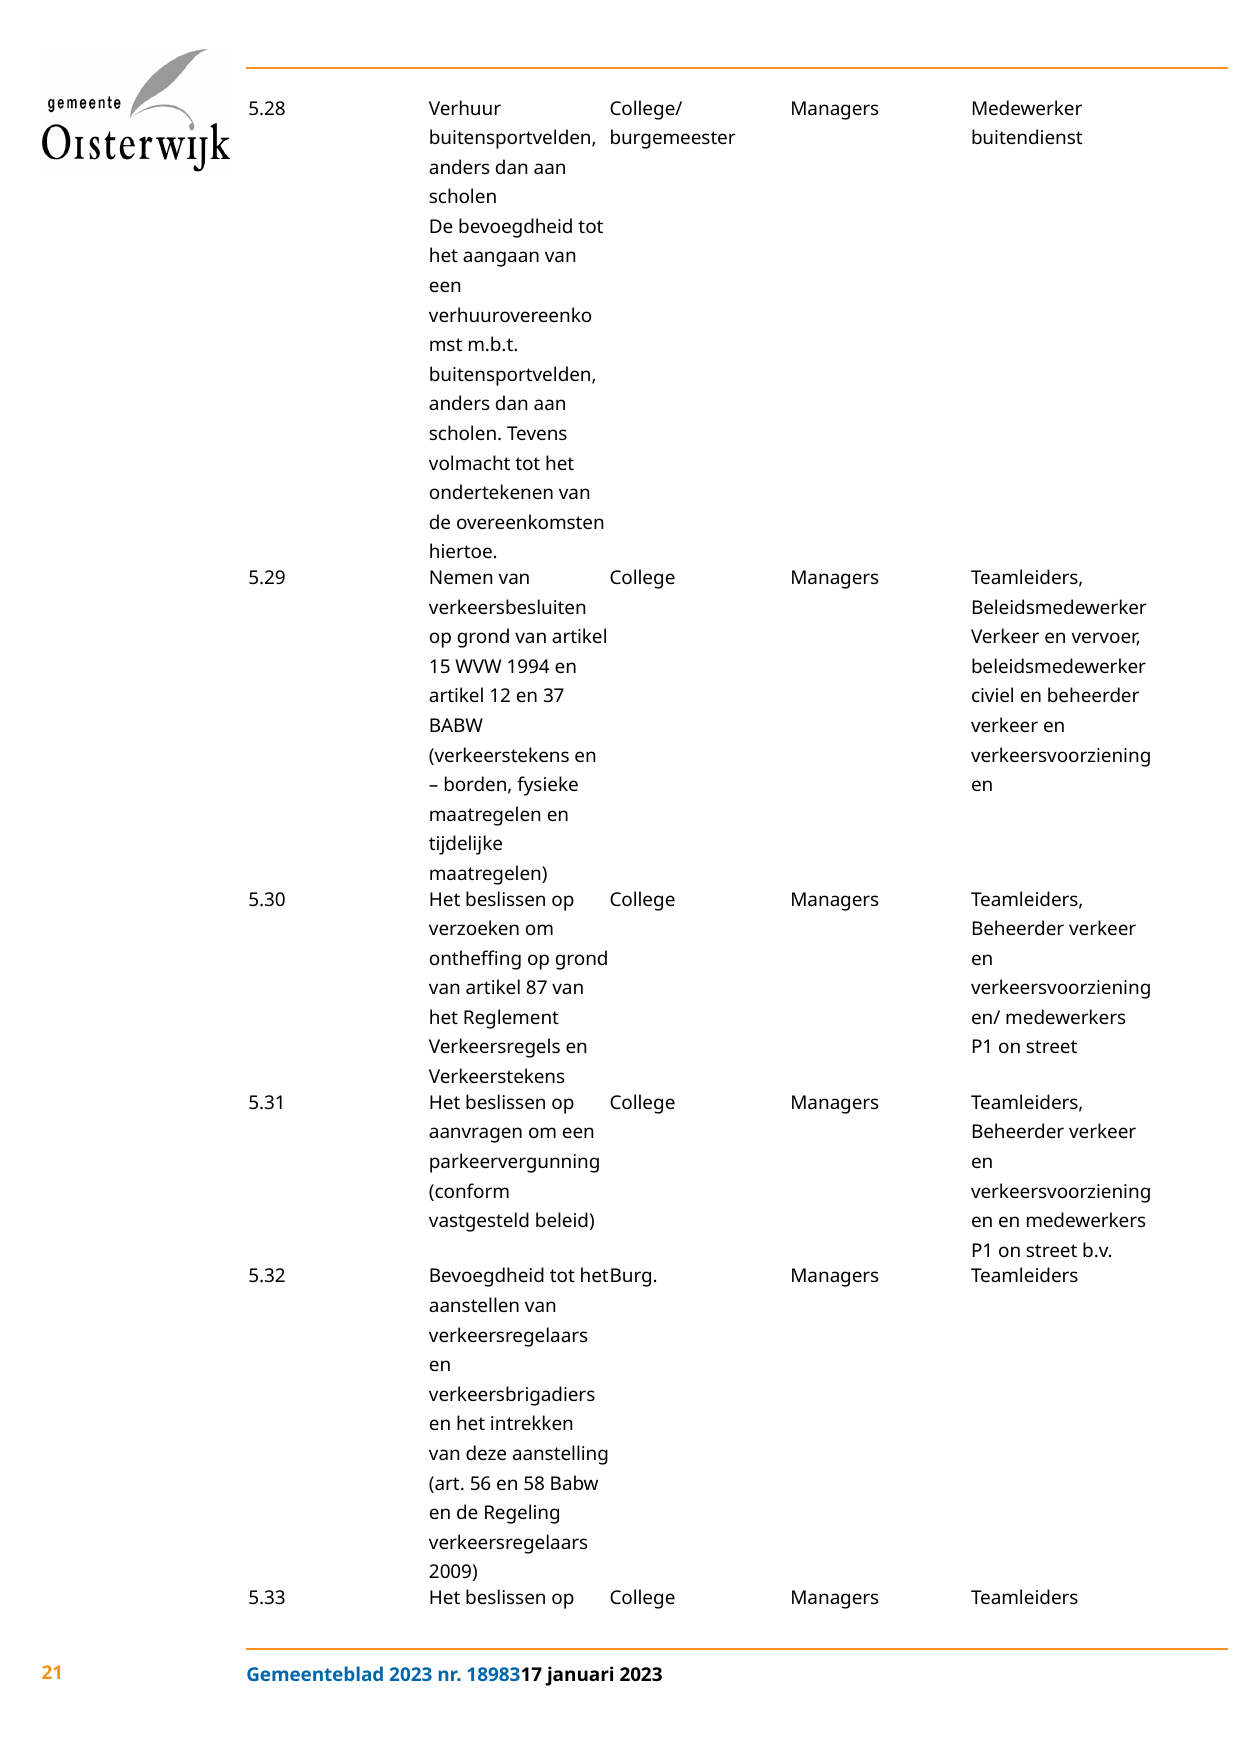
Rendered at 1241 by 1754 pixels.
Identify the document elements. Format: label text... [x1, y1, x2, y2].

table_cell Teamleiders, Beheerder verkeer en verkeersvoorzieningen en medewerkers P1 on street b.v. [971, 1089, 1152, 1263]
table_cell 5.31 [248, 1089, 429, 1263]
table_cell Managers [790, 1089, 971, 1263]
table_cell Nemen van verkeersbesluiten op grond van artikel 15 WVW 1994 en artikel 12 en 37 BABW (verkeerstekens en – borden, fysieke maatregelen en tijdelijke maatregelen) [429, 564, 609, 886]
table_cell 5.30 [248, 886, 429, 1089]
table_cell Het beslissen op verzoeken om ontheffing op grond van artikel 87 van het Reglement Verkeersregels en Verkeerstekens [429, 886, 609, 1089]
table_cell Teamleiders, Beheerder verkeer en verkeersvoorzieningen/ medewerkers P1 on street [971, 886, 1152, 1089]
table_cell Teamleiders, Beleidsmedewerker Verkeer en vervoer, beleidsmedewerker civiel en beheerder verkeer en verkeersvoorzieningen [971, 564, 1152, 886]
table_cell College [609, 564, 790, 886]
table_cell Managers [790, 1263, 971, 1584]
table_cell Het beslissen op [429, 1584, 609, 1610]
picture [41, 47, 231, 172]
table_cell Managers [790, 95, 971, 564]
table_cell Bevoegdheid tot het aanstellen van verkeersregelaars en verkeersbrigadiers en het intrekken van deze aanstelling (art. 56 en 58 Babw en de Regeling verkeersregelaars 2009) [429, 1263, 609, 1584]
table_cell College [609, 1584, 790, 1610]
table_cell 5.32 [248, 1263, 429, 1584]
table_cell Teamleiders [971, 1263, 1152, 1584]
table_cell Teamleiders [971, 1584, 1152, 1610]
table_cell Het beslissen op aanvragen om een parkeervergunning (conform vastgesteld beleid) [429, 1089, 609, 1263]
table_cell College [609, 1089, 790, 1263]
table_cell Managers [790, 564, 971, 886]
table_cell College [609, 886, 790, 1089]
table_cell Verhuur buitensportvelden, anders dan aan scholen De bevoegdheid tot het aangaan van een verhuurovereenkomst m.b.t. buitensportvelden, anders dan aan scholen. Tevens volmacht tot het ondertekenen van de overeenkomsten hiertoe. [429, 95, 609, 564]
table_cell Managers [790, 886, 971, 1089]
table_cell 5.28 [248, 95, 429, 564]
table_cell 5.29 [248, 564, 429, 886]
table_cell Managers [790, 1584, 971, 1610]
table_cell Medewerker buitendienst [971, 95, 1152, 564]
table_cell Burg. [609, 1263, 790, 1584]
table_cell 5.33 [248, 1584, 429, 1610]
table_cell College/burgemeester [609, 95, 790, 564]
